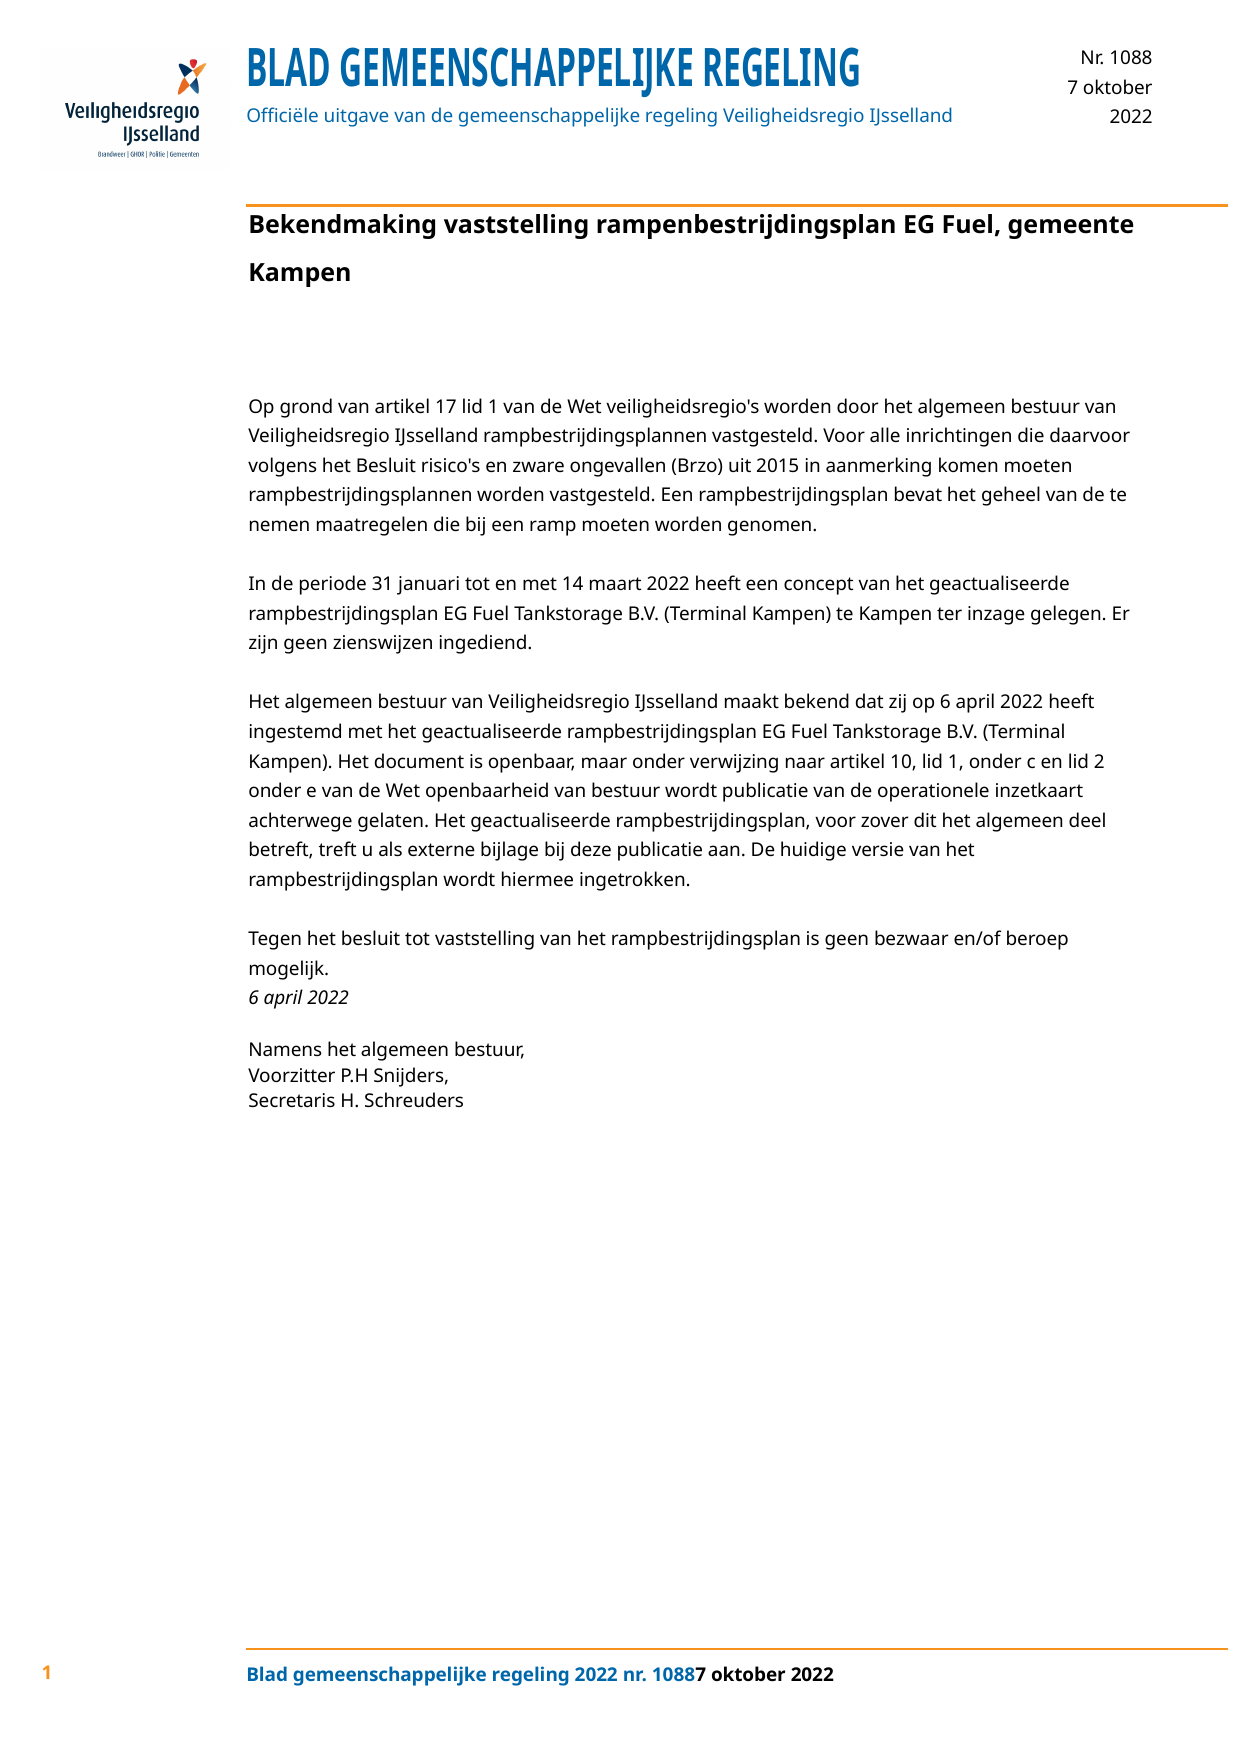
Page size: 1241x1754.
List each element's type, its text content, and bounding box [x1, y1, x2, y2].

picture [41, 47, 231, 172]
text Voorzitter P.H Snijders, [248, 1062, 1152, 1087]
text Secretaris H. Schreuders [248, 1087, 1152, 1113]
text Bekendmaking vaststelling rampenbestrijdingsplan EG Fuel, gemeente Kampen [248, 207, 1152, 288]
text Namens het algemeen bestuur, [248, 1036, 1152, 1062]
text In de periode 31 januari tot en met 14 maart 2022 heeft een concept van het geactualiseerde rampbestrijdingsplan EG Fuel Tankstorage B.V. (Terminal Kampen) te Kampen ter inzage gelegen. Er zijn geen zienswijzen ingediend. [248, 570, 1152, 655]
text Tegen het besluit tot vaststelling van het rampbestrijdingsplan is geen bezwaar en/of beroep mogelijk. [248, 925, 1152, 981]
text Op grond van artikel 17 lid 1 van de Wet veiligheidsregio's worden door het algemeen bestuur van Veiligheidsregio IJsselland rampbestrijdingsplannen vastgesteld. Voor alle inrichtingen die daarvoor volgens het Besluit risico's en zware ongevallen (Brzo) uit 2015 in aanmerking komen moeten rampbestrijdingsplannen worden vastgesteld. Een rampbestrijdingsplan bevat het geheel van de te nemen maatregelen die bij een ramp moeten worden genomen. [248, 393, 1152, 537]
text 6 april 2022 [248, 984, 1152, 1010]
text Het algemeen bestuur van Veiligheidsregio IJsselland maakt bekend dat zij op 6 april 2022 heeft ingestemd met het geactualiseerde rampbestrijdingsplan EG Fuel Tankstorage B.V. (Terminal Kampen). Het document is openbaar, maar onder verwijzing naar artikel 10, lid 1, onder c en lid 2 onder e van de Wet openbaarheid van bestuur wordt publicatie van de operationele inzetkaart achterwege gelaten. Het geactualiseerde rampbestrijdingsplan, voor zover dit het algemeen deel betreft, treft u als externe bijlage bij deze publicatie aan. De huidige versie van het rampbestrijdingsplan wordt hiermee ingetrokken. [248, 689, 1152, 892]
